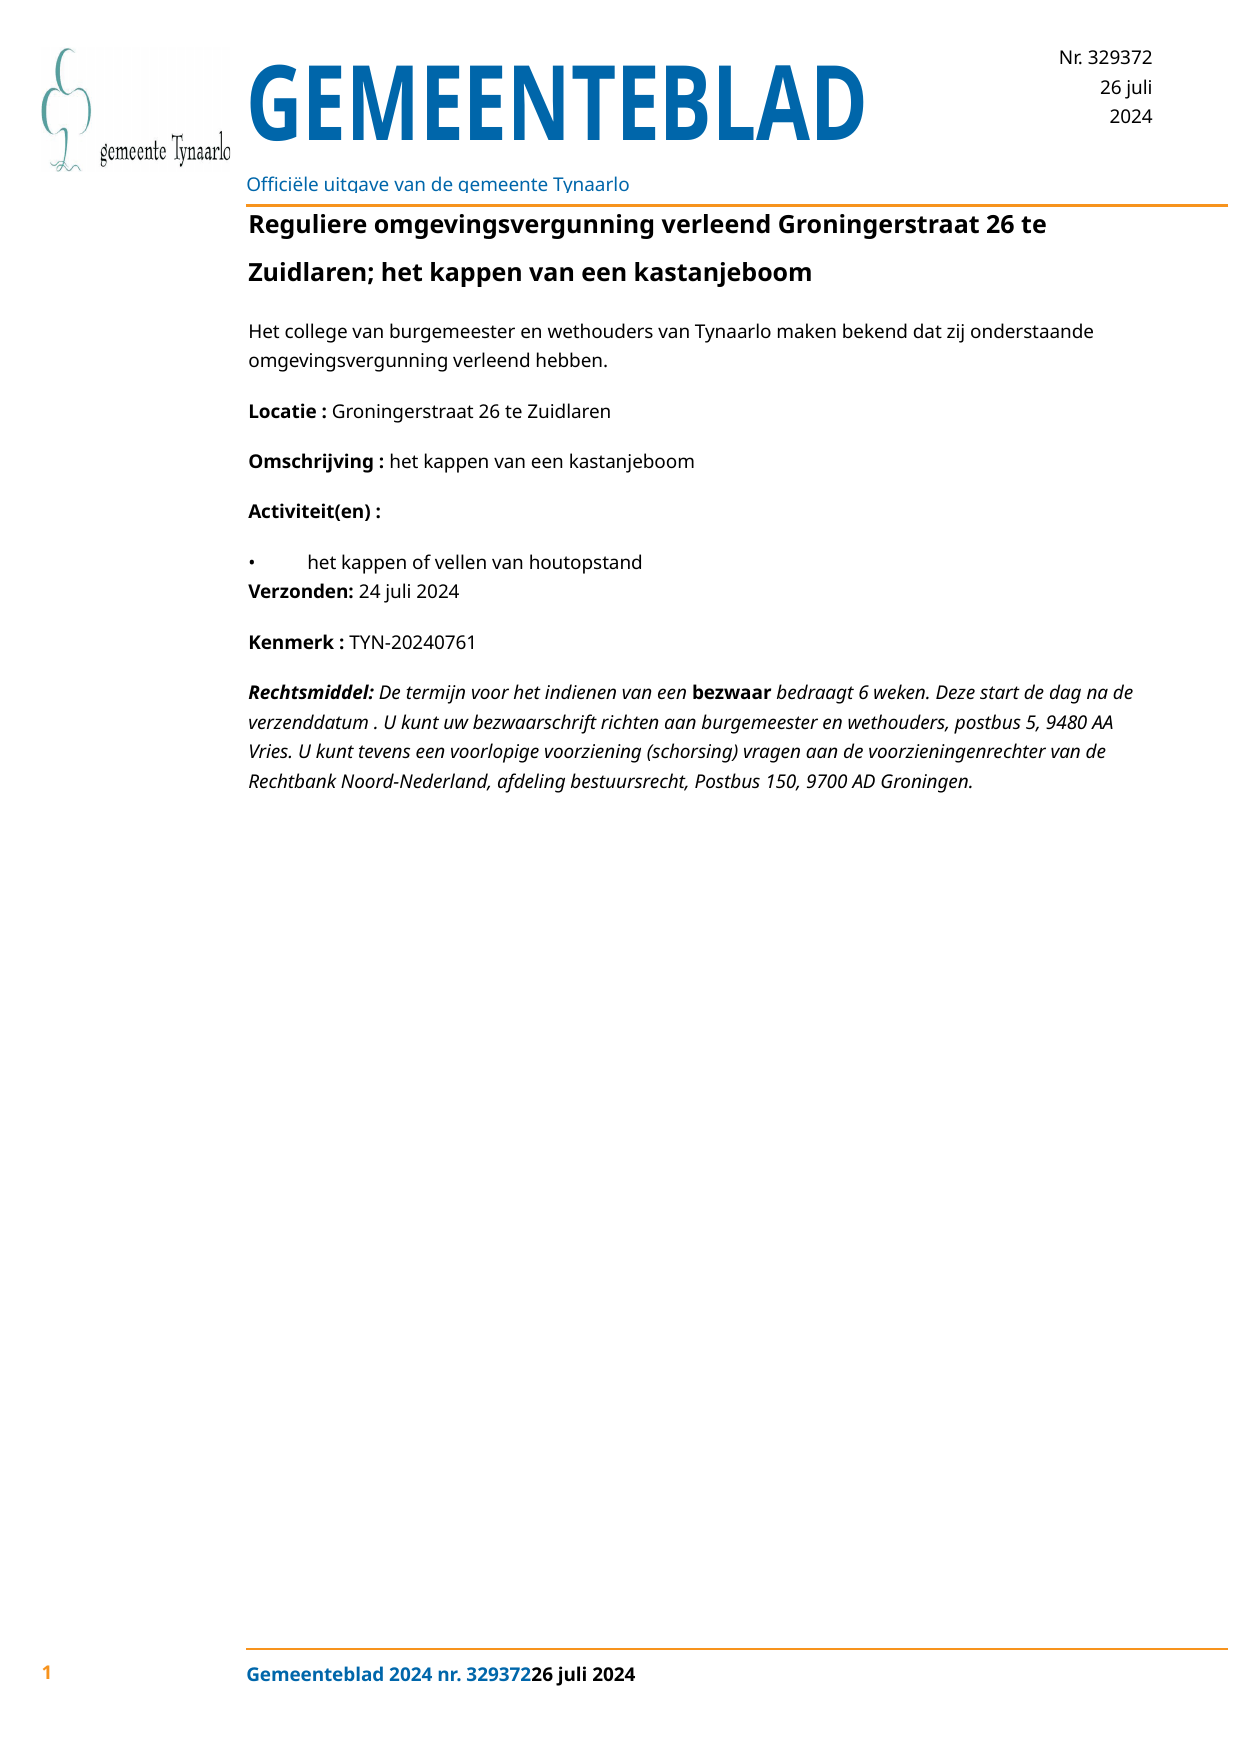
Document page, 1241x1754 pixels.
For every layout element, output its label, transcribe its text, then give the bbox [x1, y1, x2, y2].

text Locatie : Groningerstraat 26 te Zuidlaren [248, 398, 1152, 424]
text Activiteit(en) : [248, 499, 1152, 524]
text Kenmerk : TYN-20240761 [248, 629, 1152, 655]
picture [41, 47, 231, 172]
text Omschrijving : het kappen van een kastanjeboom [248, 448, 1152, 474]
text Reguliere omgevingsvergunning verleend Groningerstraat 26 te Zuidlaren; het kappen van een kastanjeboom [248, 207, 1152, 288]
text Het college van burgemeester en wethouders van Tynaarlo maken bekend dat zij onderstaande omgevingsvergunning verleend hebben. [248, 318, 1152, 373]
text Verzonden: 24 juli 2024 [248, 579, 1152, 604]
text Rechtsmiddel: De termijn voor het indienen van een bezwaar bedraagt 6 weken. Deze start de dag na de verzenddatum . U kunt uw bezwaarschrift richten aan burgemeester en wethouders, postbus 5, 9480 AA Vries. U kunt tevens een voorlopige voorziening (schorsing) vragen aan de voorzieningenrechter van de Rechtbank Noord-Nederland, afdeling bestuursrecht, Postbus 150, 9700 AD Groningen. [248, 679, 1152, 794]
list het kappen of vellen van houtopstand [248, 549, 1152, 575]
